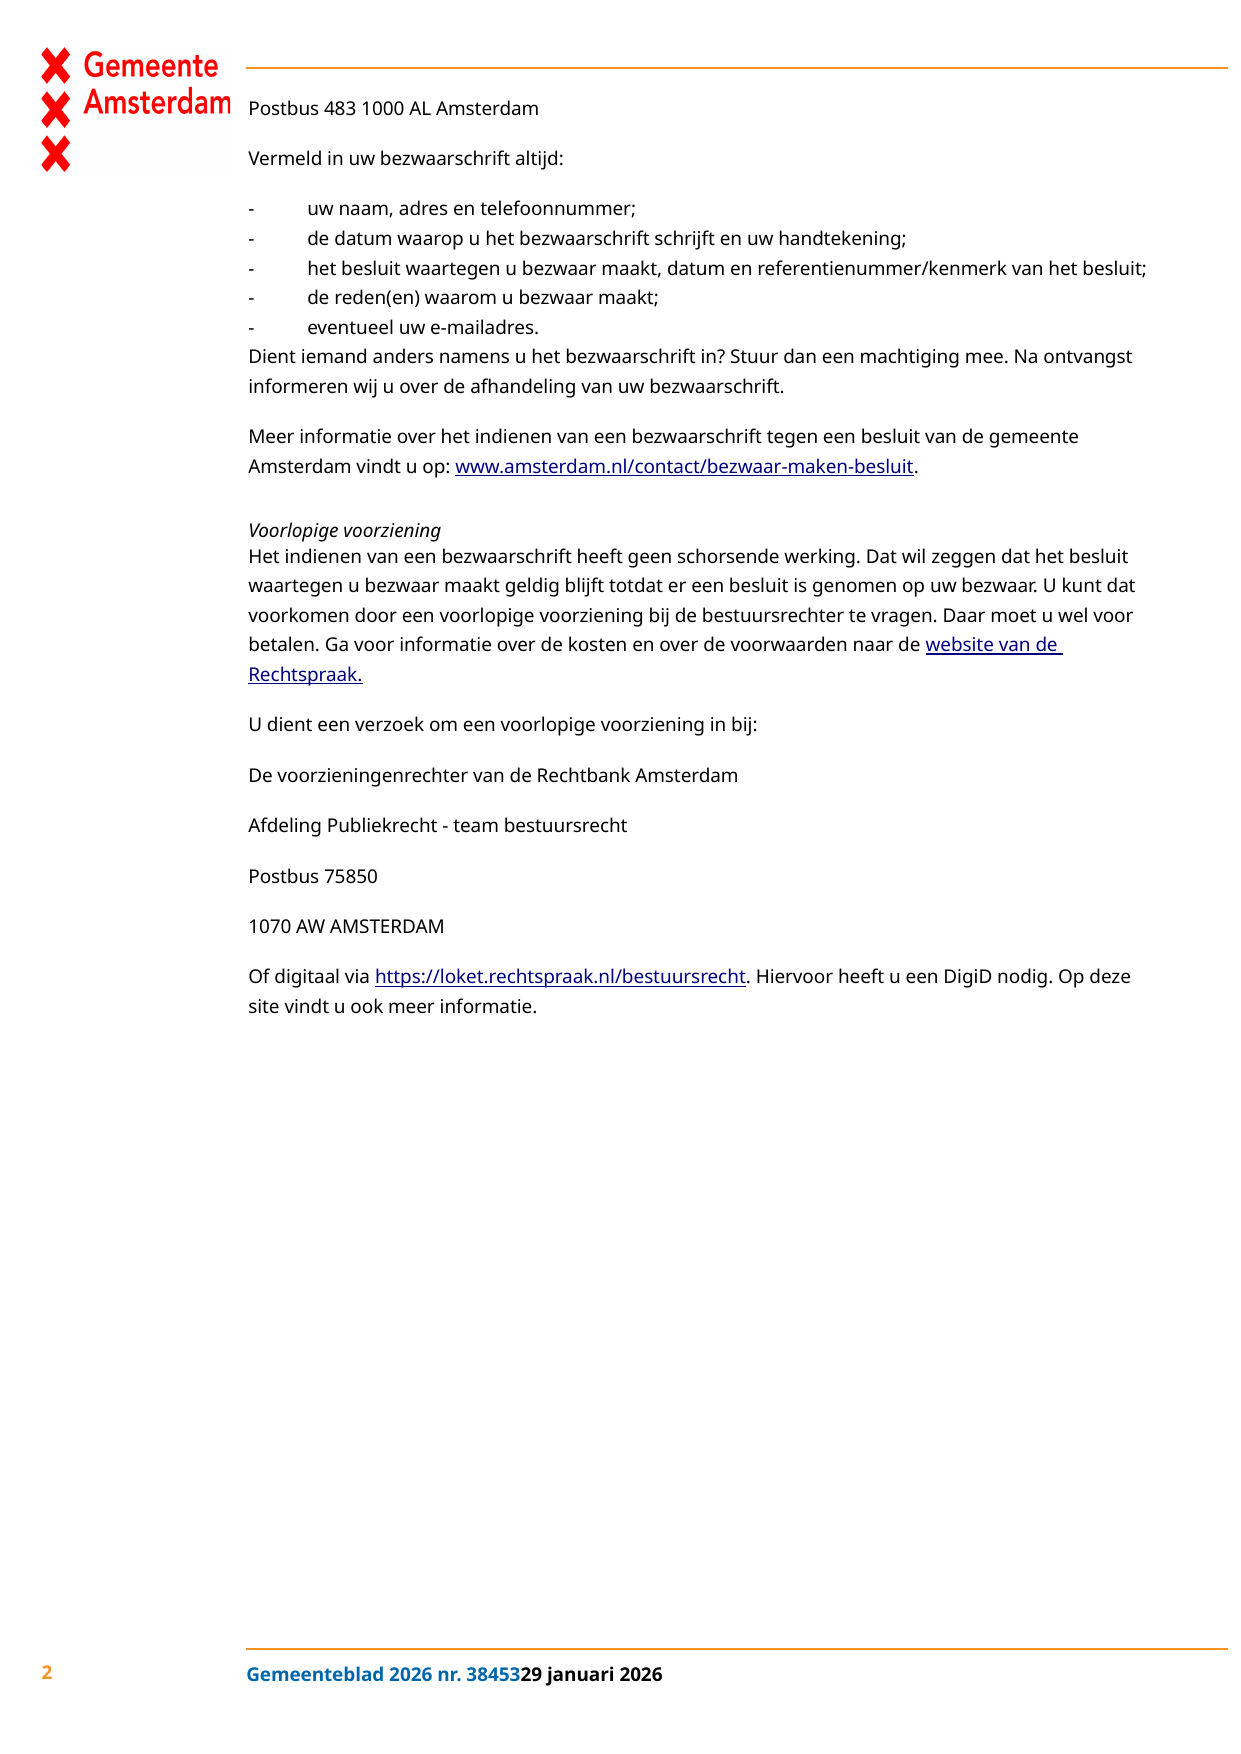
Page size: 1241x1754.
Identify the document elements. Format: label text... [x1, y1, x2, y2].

text Het indienen van een bezwaarschrift heeft geen schorsende werking. Dat wil zeggen dat het besluit waartegen u bezwaar maakt geldig blijft totdat er een besluit is genomen op uw bezwaar. U kunt dat voorkomen door een voorlopige voorziening bij de bestuursrechter te vragen. Daar moet u wel voor betalen. Ga voor informatie over de kosten en over de voorwaarden naar de website van de Rechtspraak. [248, 543, 1152, 687]
text Dient iemand anders namens u het bezwaarschrift in? Stuur dan een machtiging mee. Na ontvangst informeren wij u over de afhandeling van uw bezwaarschrift. [248, 343, 1152, 399]
text Afdeling Publiekrecht - team bestuursrecht [248, 812, 1152, 838]
text Postbus 75850 [248, 863, 1152, 888]
text De voorzieningenrechter van de Rechtbank Amsterdam [248, 762, 1152, 788]
text 1070 AW AMSTERDAM [248, 913, 1152, 939]
list de reden(en) waarom u bezwaar maakt; [248, 284, 1152, 310]
text Of digitaal via https://loket.rechtspraak.nl/bestuursrecht. Hiervoor heeft u een DigiD nodig. Op deze site vindt u ook meer informatie. [248, 964, 1152, 1019]
picture [41, 47, 231, 172]
list uw naam, adres en telefoonnummer; [248, 196, 1152, 221]
text Postbus 483 1000 AL Amsterdam [248, 95, 1152, 121]
list het besluit waartegen u bezwaar maakt, datum en referentienummer/kenmerk van het besluit; [248, 255, 1152, 281]
text U dient een verzoek om een voorlopige voorziening in bij: [248, 712, 1152, 737]
text Vermeld in uw bezwaarschrift altijd: [248, 145, 1152, 171]
text Meer informatie over het indienen van een bezwaarschrift tegen een besluit van de gemeente Amsterdam vindt u op: www.amsterdam.nl/contact/bezwaar-maken-besluit. [248, 423, 1152, 479]
list de datum waarop u het bezwaarschrift schrijft en uw handtekening; [248, 225, 1152, 251]
list eventueel uw e-mailadres. [248, 314, 1152, 340]
text Voorlopige voorziening [248, 517, 1152, 543]
